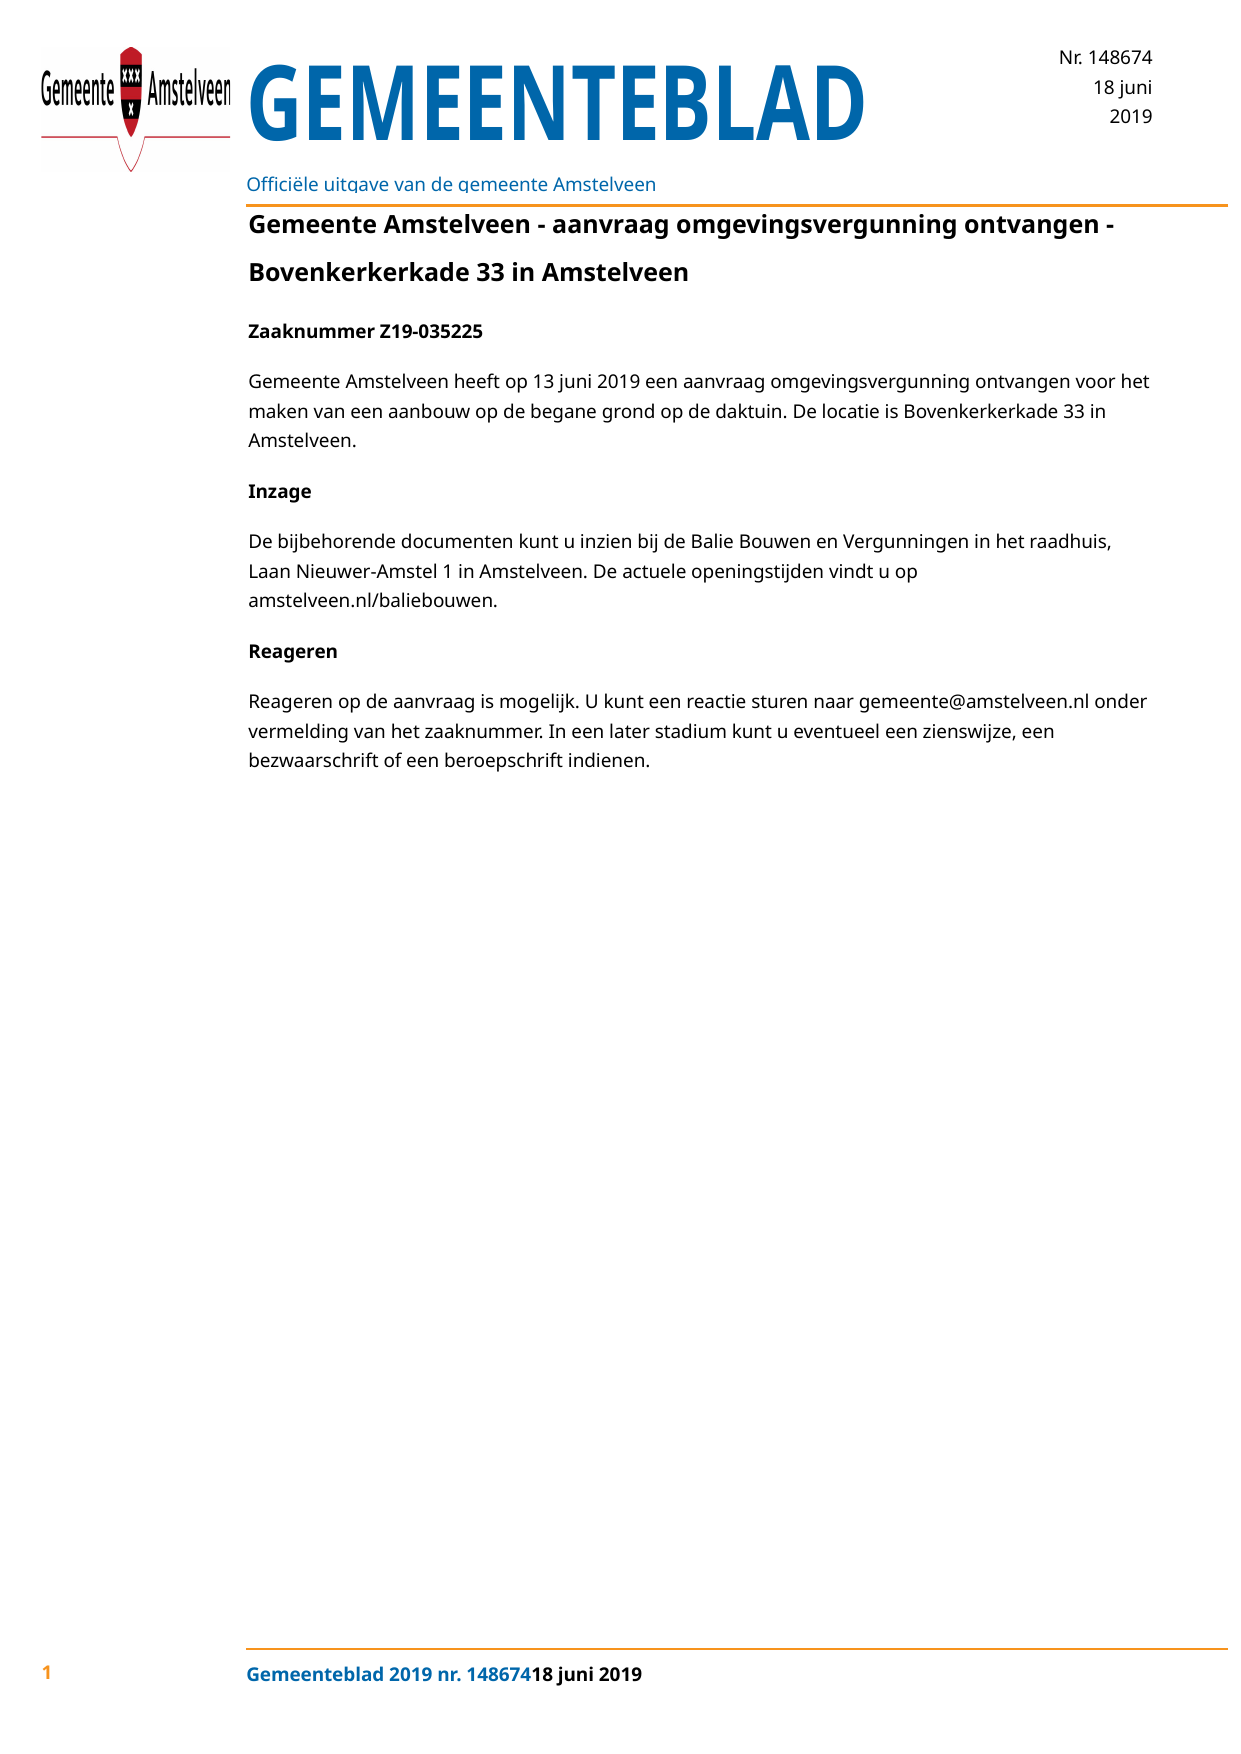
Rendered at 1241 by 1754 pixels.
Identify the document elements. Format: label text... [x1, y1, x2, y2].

text Zaaknummer Z19-035225 [248, 318, 1152, 344]
text De bijbehorende documenten kunt u inzien bij de Balie Bouwen en Vergunningen in het raadhuis, Laan Nieuwer-Amstel 1 in Amstelveen. De actuele openingstijden vindt u op amstelveen.nl/baliebouwen. [248, 528, 1152, 613]
text Gemeente Amstelveen heeft op 13 juni 2019 een aanvraag omgevingsvergunning ontvangen voor het maken van een aanbouw op de begane grond op de daktuin. De locatie is Bovenkerkerkade 33 in Amstelveen. [248, 368, 1152, 453]
text Reageren [248, 638, 1152, 664]
text Reageren op de aanvraag is mogelijk. U kunt een reactie sturen naar gemeente@amstelveen.nl onder vermelding van het zaaknummer. In een later stadium kunt u eventueel een zienswijze, een bezwaarschrift of een beroepschrift indienen. [248, 688, 1152, 773]
text Inzage [248, 478, 1152, 504]
text Gemeente Amstelveen - aanvraag omgevingsvergunning ontvangen - Bovenkerkerkade 33 in Amstelveen [248, 207, 1152, 288]
picture [41, 47, 231, 172]
